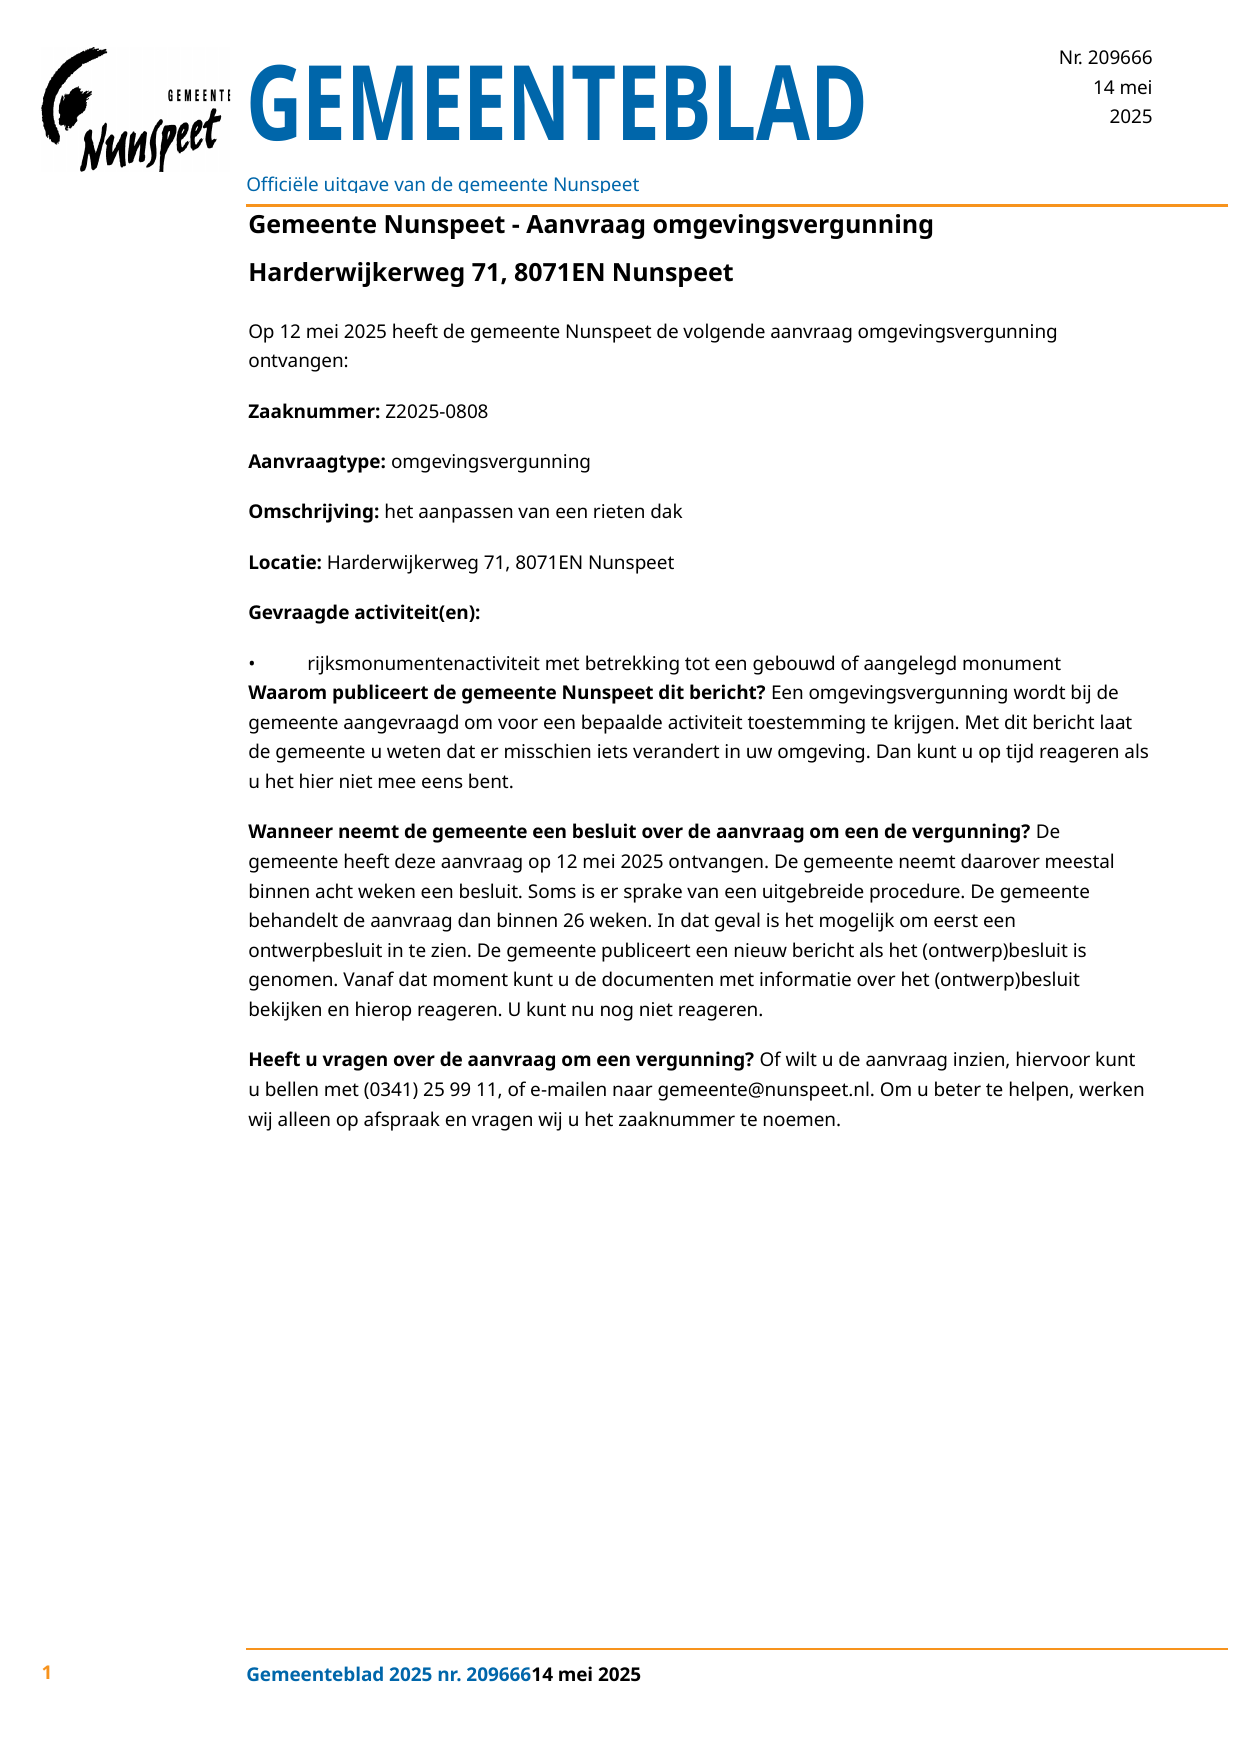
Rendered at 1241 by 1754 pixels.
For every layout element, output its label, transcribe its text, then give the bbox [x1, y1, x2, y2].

text Omschrijving: het aanpassen van een rieten dak [248, 499, 1152, 524]
text Wanneer neemt de gemeente een besluit over de aanvraag om een de vergunning? De gemeente heeft deze aanvraag op 12 mei 2025 ontvangen. De gemeente neemt daarover meestal binnen acht weken een besluit. Soms is er sprake van een uitgebreide procedure. De gemeente behandelt de aanvraag dan binnen 26 weken. In dat geval is het mogelijk om eerst een ontwerpbesluit in te zien. De gemeente publiceert een nieuw bericht als het (ontwerp)besluit is genomen. Vanaf dat moment kunt u de documenten met informatie over het (ontwerp)besluit bekijken en hierop reageren. U kunt nu nog niet reageren. [248, 819, 1152, 1022]
text Gevraagde activiteit(en): [248, 599, 1152, 625]
text Aanvraagtype: omgevingsvergunning [248, 448, 1152, 474]
text Waarom publiceert de gemeente Nunspeet dit bericht? Een omgevingsvergunning wordt bij de gemeente aangevraagd om voor een bepaalde activiteit toestemming te krijgen. Met dit bericht laat de gemeente u weten dat er misschien iets verandert in uw omgeving. Dan kunt u op tijd reageren als u het hier niet mee eens bent. [248, 679, 1152, 794]
text Gemeente Nunspeet - Aanvraag omgevingsvergunning Harderwijkerweg 71, 8071EN Nunspeet [248, 207, 1152, 288]
text Locatie: Harderwijkerweg 71, 8071EN Nunspeet [248, 549, 1152, 575]
list rijksmonumentenactiviteit met betrekking tot een gebouwd of aangelegd monument [248, 650, 1152, 676]
text Zaaknummer: Z2025-0808 [248, 398, 1152, 424]
picture [41, 47, 231, 172]
text Heeft u vragen over de aanvraag om een vergunning? Of wilt u de aanvraag inzien, hiervoor kunt u bellen met (0341) 25 99 11, of e-mailen naar gemeente@nunspeet.nl. Om u beter te helpen, werken wij alleen op afspraak en vragen wij u het zaaknummer te noemen. [248, 1047, 1152, 1132]
text Op 12 mei 2025 heeft de gemeente Nunspeet de volgende aanvraag omgevingsvergunning ontvangen: [248, 318, 1152, 373]
